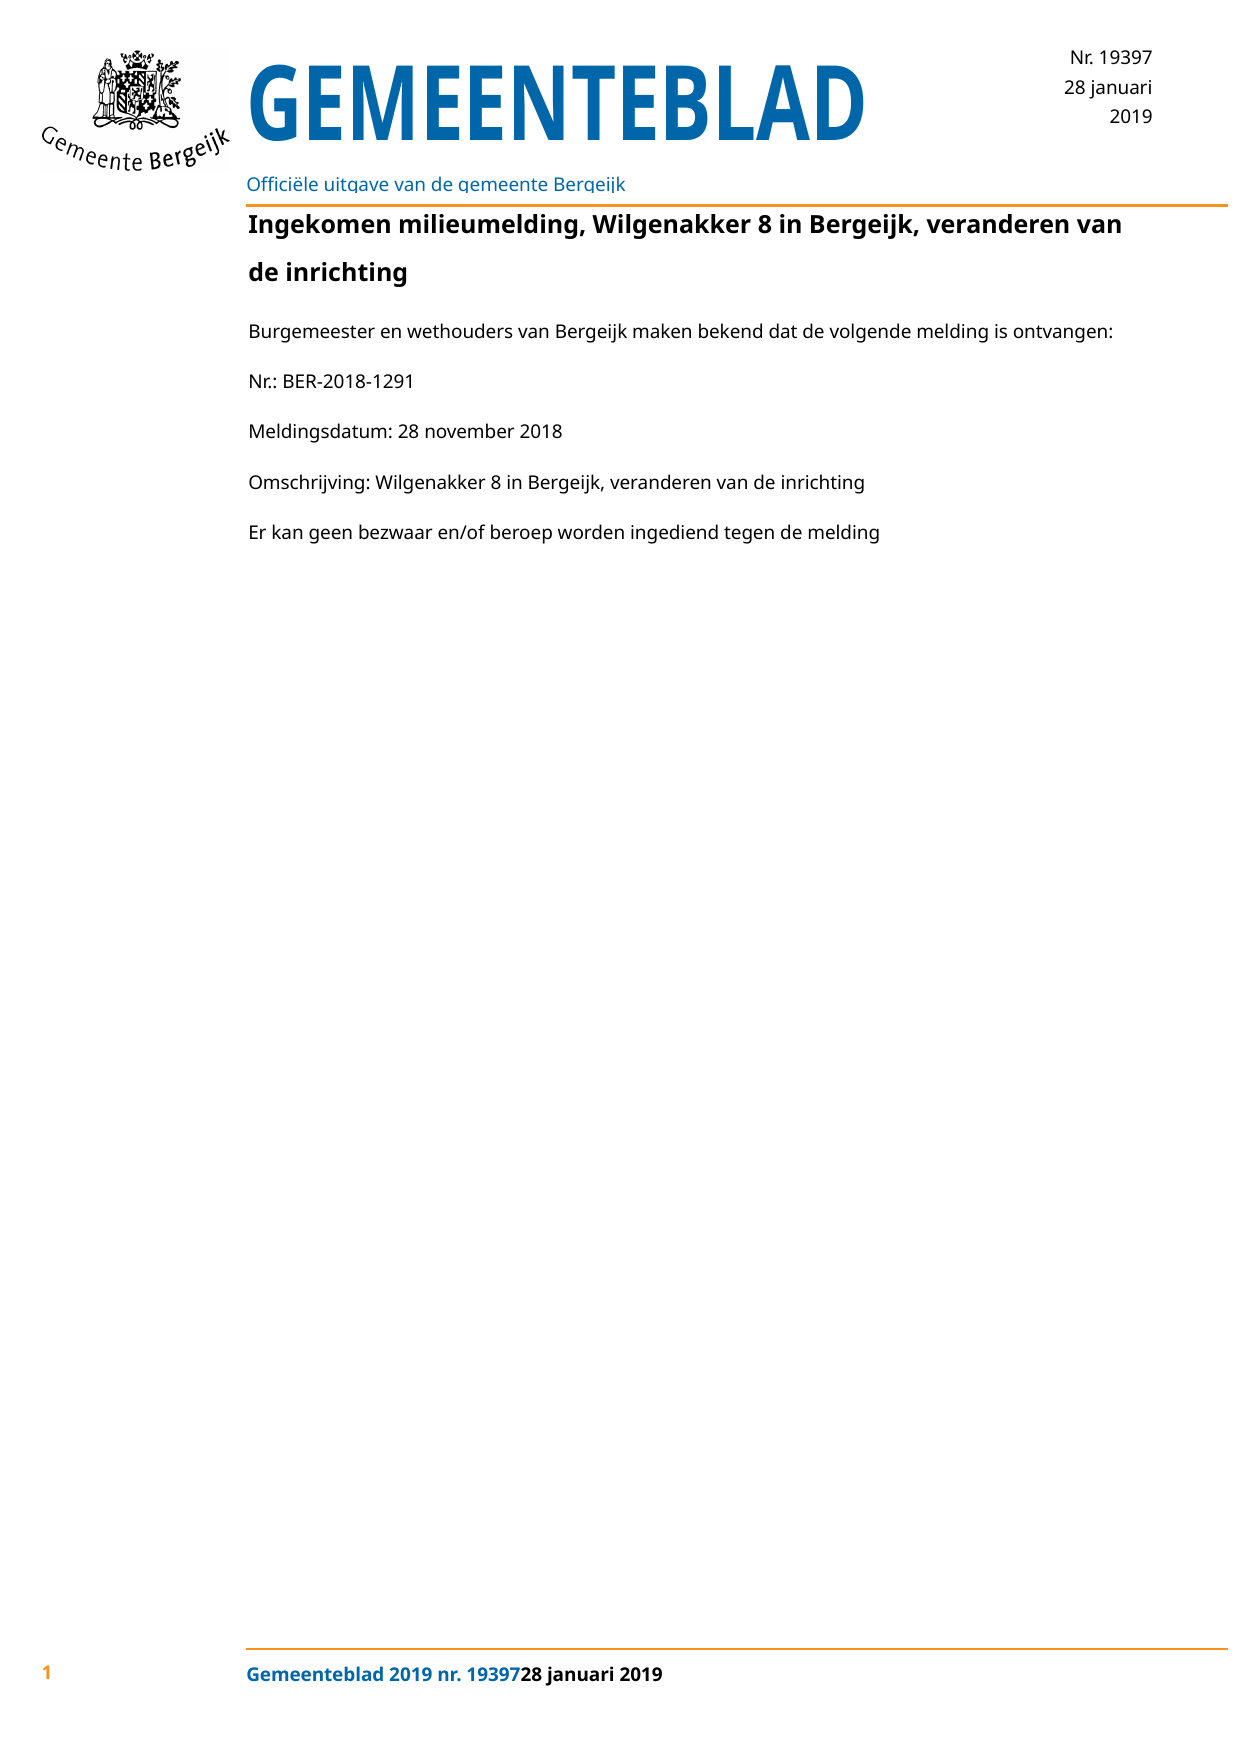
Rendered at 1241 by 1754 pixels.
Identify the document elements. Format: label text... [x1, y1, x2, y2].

text Omschrijving: Wilgenakker 8 in Bergeijk, veranderen van de inrichting [248, 469, 1152, 495]
text Nr.: BER-2018-1291 [248, 368, 1152, 394]
picture [41, 47, 231, 172]
text Ingekomen milieumelding, Wilgenakker 8 in Bergeijk, veranderen van de inrichting [248, 207, 1152, 288]
text Burgemeester en wethouders van Bergeijk maken bekend dat de volgende melding is ontvangen: [248, 318, 1152, 344]
text Er kan geen bezwaar en/of beroep worden ingediend tegen de melding [248, 519, 1152, 545]
text Meldingsdatum: 28 november 2018 [248, 419, 1152, 444]
